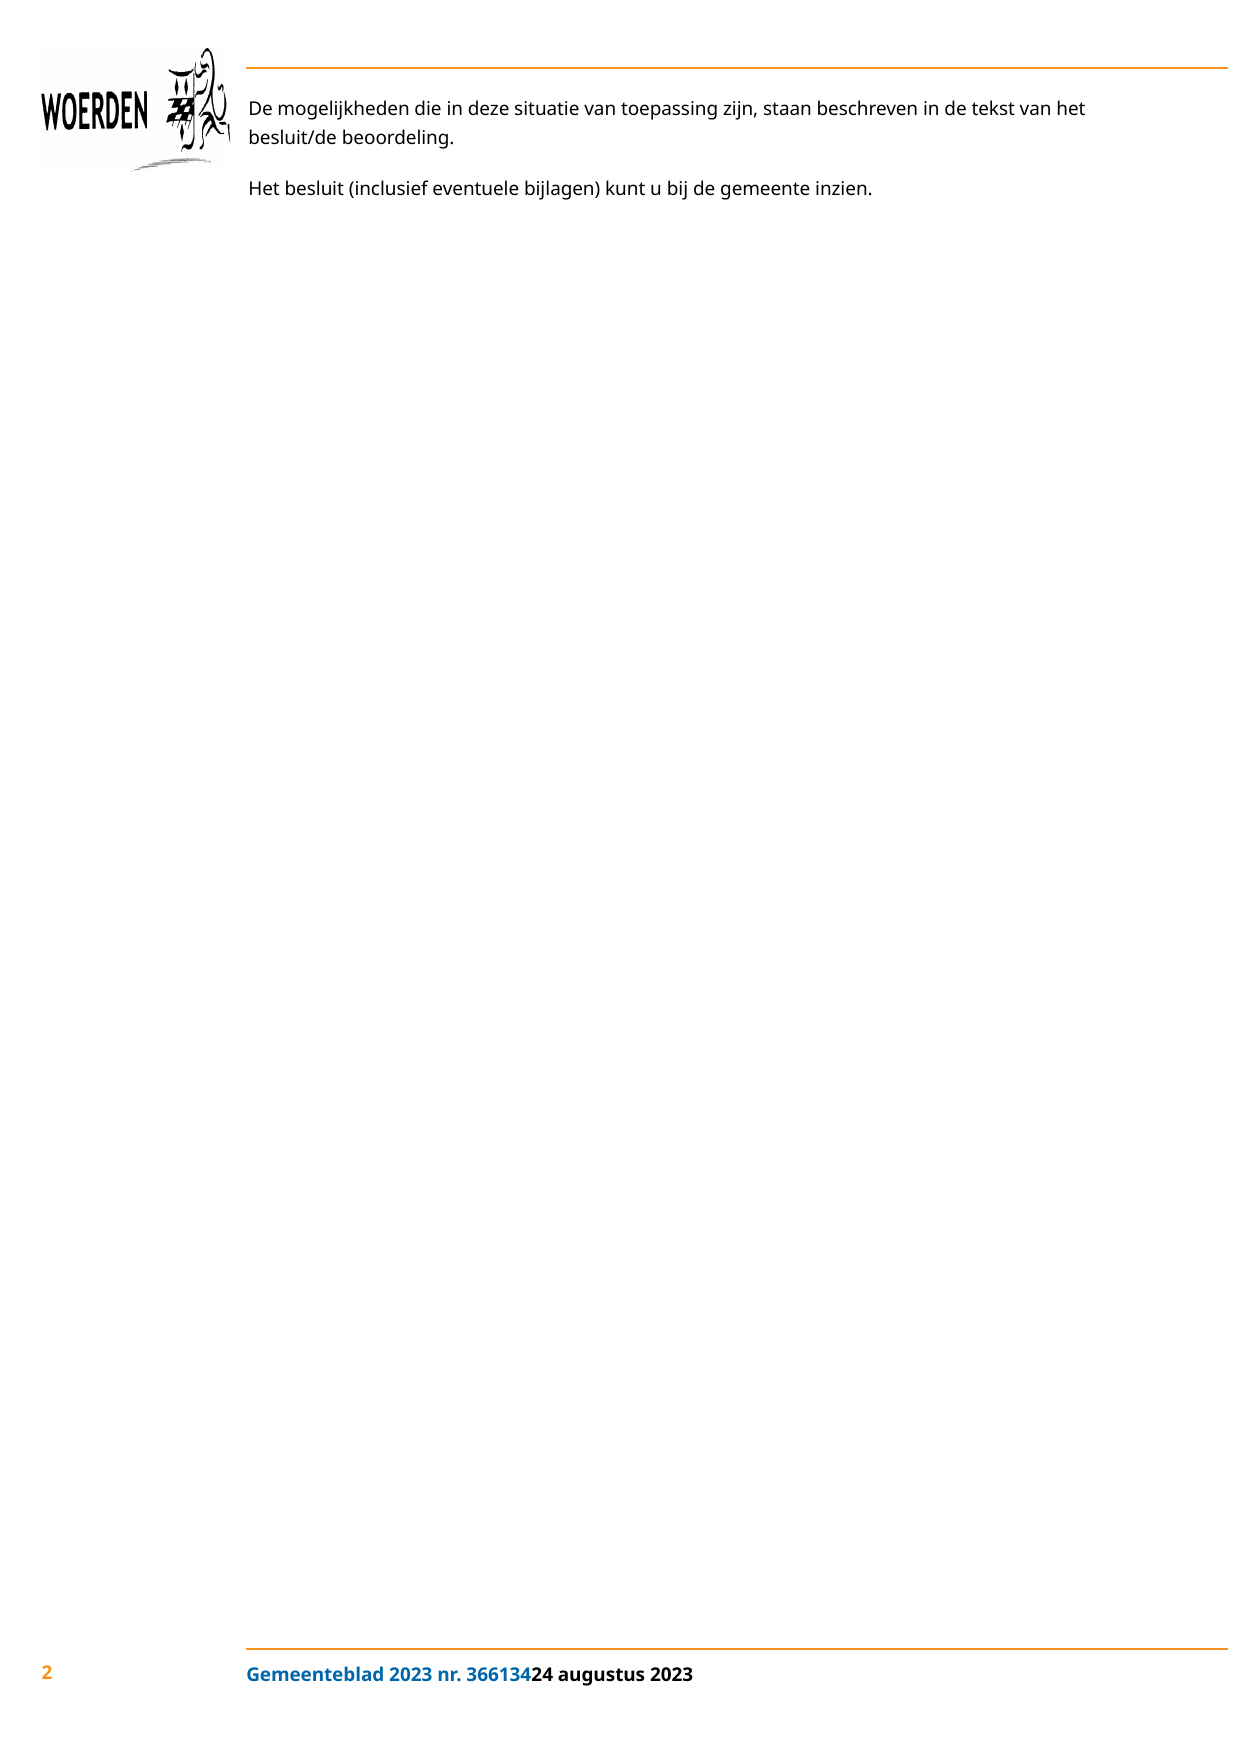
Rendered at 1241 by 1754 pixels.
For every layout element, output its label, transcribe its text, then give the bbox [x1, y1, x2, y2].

picture [41, 47, 231, 172]
text De mogelijkheden die in deze situatie van toepassing zijn, staan beschreven in de tekst van het besluit/de beoordeling. [248, 95, 1152, 150]
text Het besluit (inclusief eventuele bijlagen) kunt u bij de gemeente inzien. [248, 175, 1152, 201]
